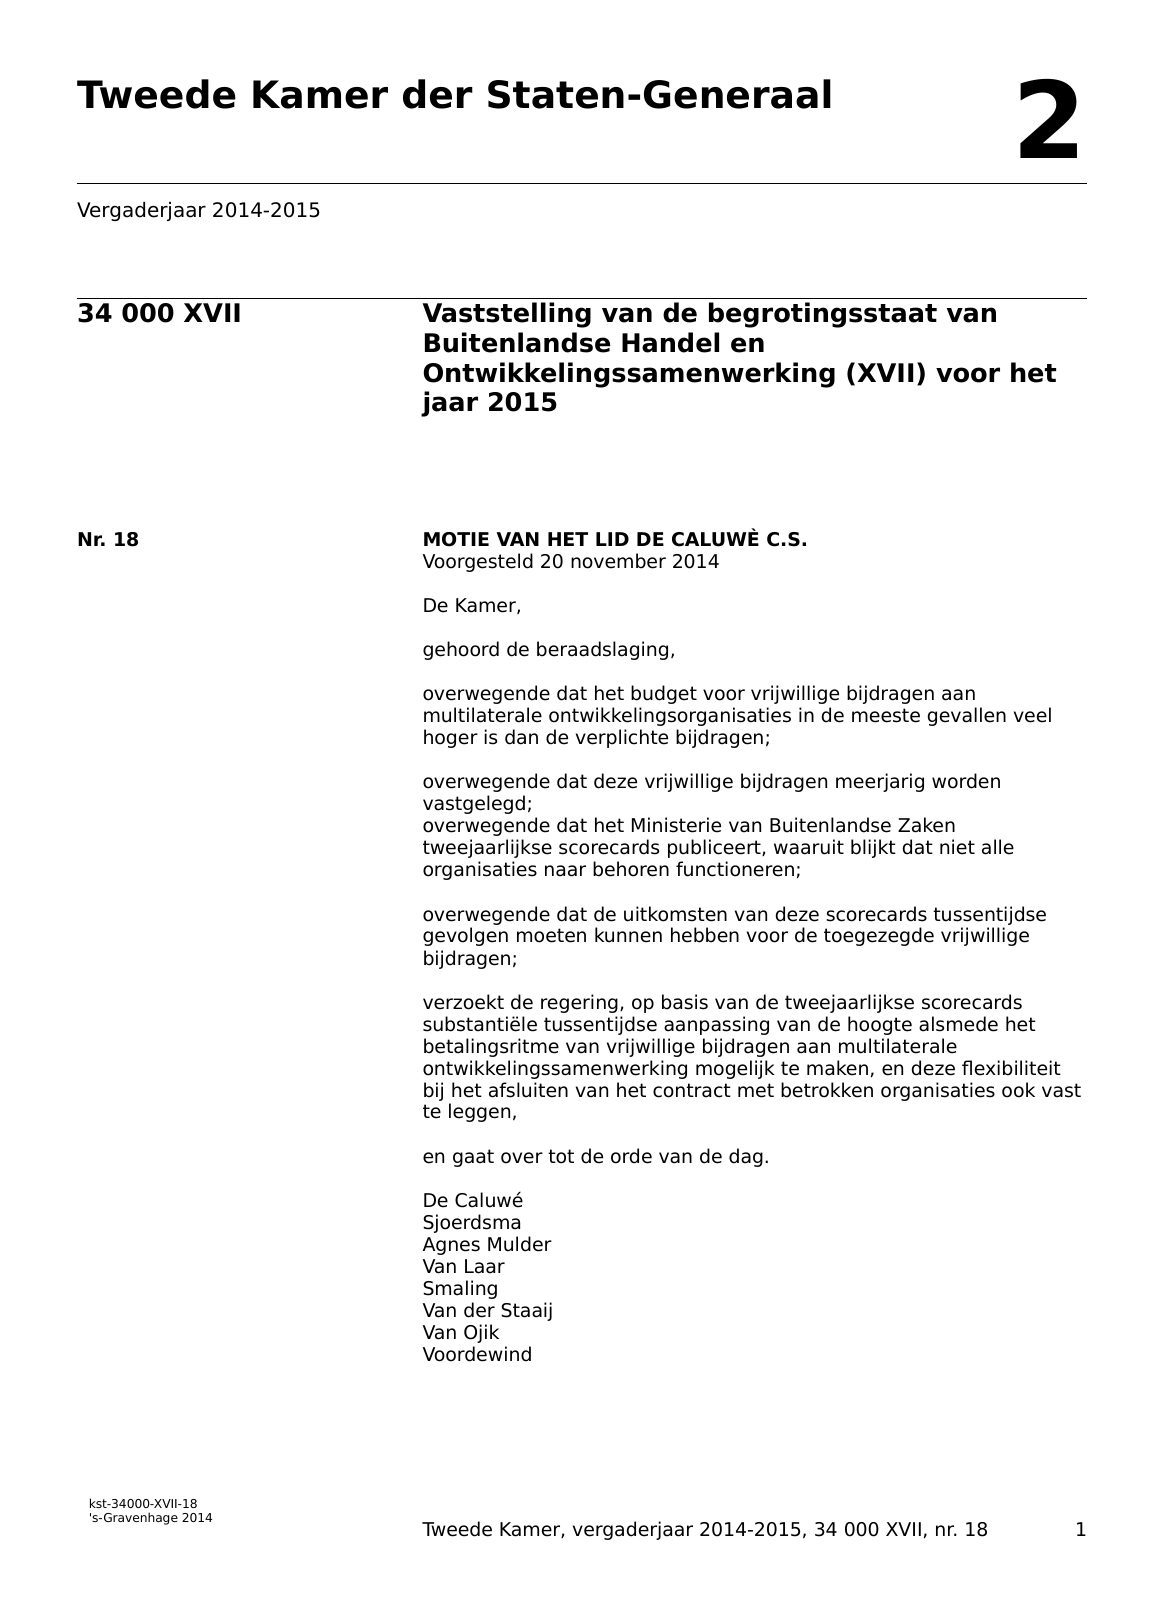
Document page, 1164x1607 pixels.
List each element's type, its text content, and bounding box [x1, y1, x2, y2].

table_header Tweede Kamer der Staten-Generaal [77, 59, 886, 183]
text Agnes Mulder [422, 1234, 1087, 1256]
text De Kamer, [422, 595, 1087, 617]
table_header 2 [886, 59, 1087, 183]
text Voorgesteld 20 november 2014 [422, 551, 1087, 573]
text overwegende dat het budget voor vrijwillige bijdragen aan multilaterale ontwikkelingsorganisaties in de meeste gevallen veel hoger is dan de verplichte bijdragen; [422, 683, 1087, 749]
subtitle 34 000 XVII Vaststelling van de begrotingsstaat van Buitenlandse Handel en Ontwikkelingssamenwerking (XVII) voor het jaar 2015 [77, 299, 1087, 418]
table_cell Vergaderjaar 2014-2015 [77, 184, 1087, 298]
text De Caluwé [422, 1190, 1087, 1212]
text en gaat over tot de orde van de dag. [422, 1146, 1087, 1168]
text Van Laar [422, 1256, 1087, 1278]
text Smaling [422, 1278, 1087, 1300]
text overwegende dat deze vrijwillige bijdragen meerjarig worden vastgelegd; [422, 771, 1087, 815]
subtitle Nr. 18 MOTIE VAN HET LID DE CALUWЀ C.S. [77, 529, 1087, 551]
text gehoord de beraadslaging, [422, 639, 1087, 661]
text overwegende dat het Ministerie van Buitenlandse Zaken tweejaarlijkse scorecards publiceert, waaruit blijkt dat niet alle organisaties naar behoren functioneren; [422, 815, 1087, 881]
text Van Ojik [422, 1322, 1087, 1344]
text overwegende dat de uitkomsten van deze scorecards tussentijdse gevolgen moeten kunnen hebben voor de toegezegde vrijwillige bijdragen; [422, 903, 1087, 969]
text Van der Staaij [422, 1300, 1087, 1322]
text Voordewind [422, 1344, 1087, 1366]
text 's-Gravenhage 2014 [88, 1511, 323, 1525]
text kst-34000-XVII-18 [88, 1497, 323, 1511]
text Sjoerdsma [422, 1212, 1087, 1234]
text verzoekt de regering, op basis van de tweejaarlijkse scorecards substantiële tussentijdse aanpassing van de hoogte alsmede het betalingsritme van vrijwillige bijdragen aan multilaterale ontwikkelingssamenwerking mogelijk te maken, en deze flexibiliteit bij het afsluiten van het contract met betrokken organisaties ook vast te leggen, [422, 992, 1087, 1123]
